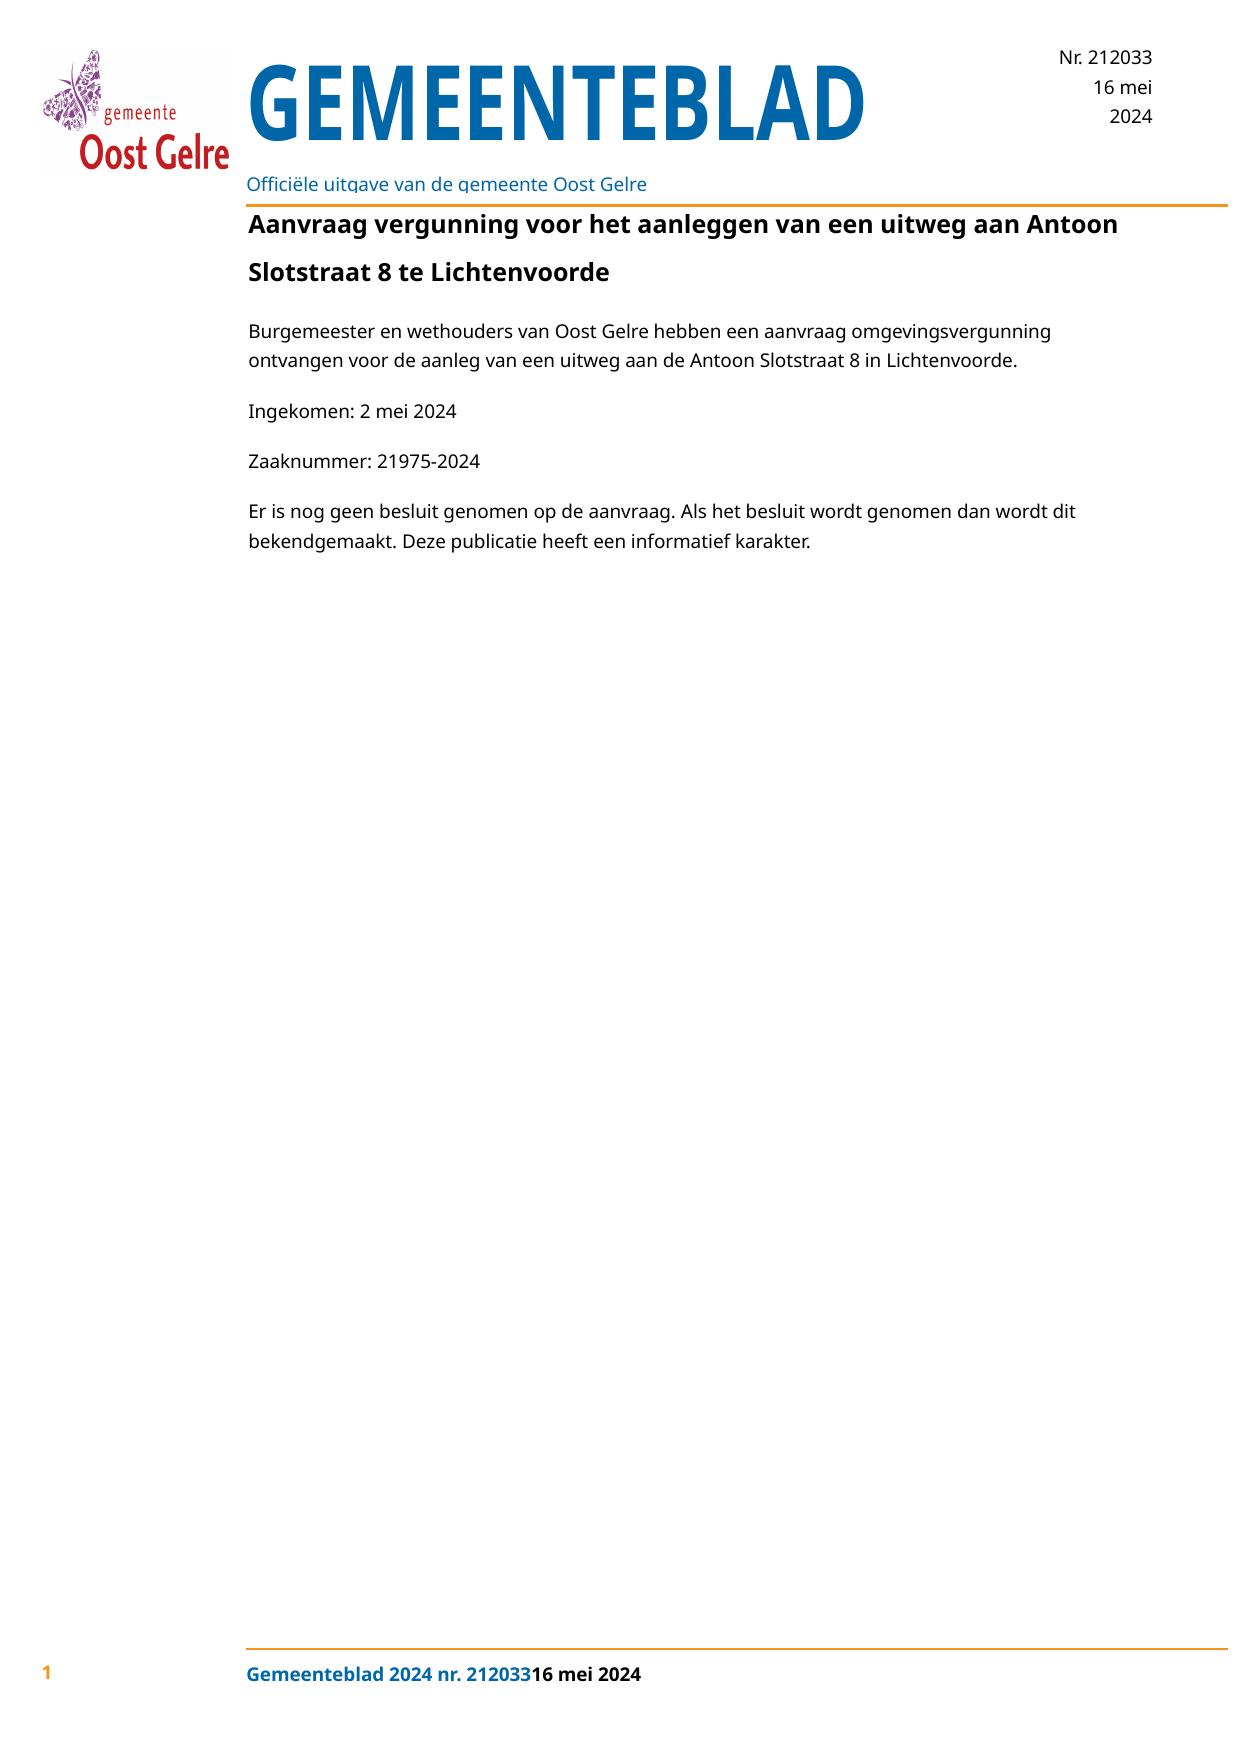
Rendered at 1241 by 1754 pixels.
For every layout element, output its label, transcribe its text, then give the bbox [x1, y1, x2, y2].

text Aanvraag vergunning voor het aanleggen van een uitweg aan Antoon Slotstraat 8 te Lichtenvoorde [248, 207, 1152, 288]
text Burgemeester en wethouders van Oost Gelre hebben een aanvraag omgevingsvergunning ontvangen voor de aanleg van een uitweg aan de Antoon Slotstraat 8 in Lichtenvoorde. [248, 318, 1152, 373]
picture [41, 47, 231, 172]
text Ingekomen: 2 mei 2024 [248, 398, 1152, 424]
text Er is nog geen besluit genomen op de aanvraag. Als het besluit wordt genomen dan wordt dit bekendgemaakt. Deze publicatie heeft een informatief karakter. [248, 499, 1152, 554]
text Zaaknummer: 21975-2024 [248, 448, 1152, 474]
